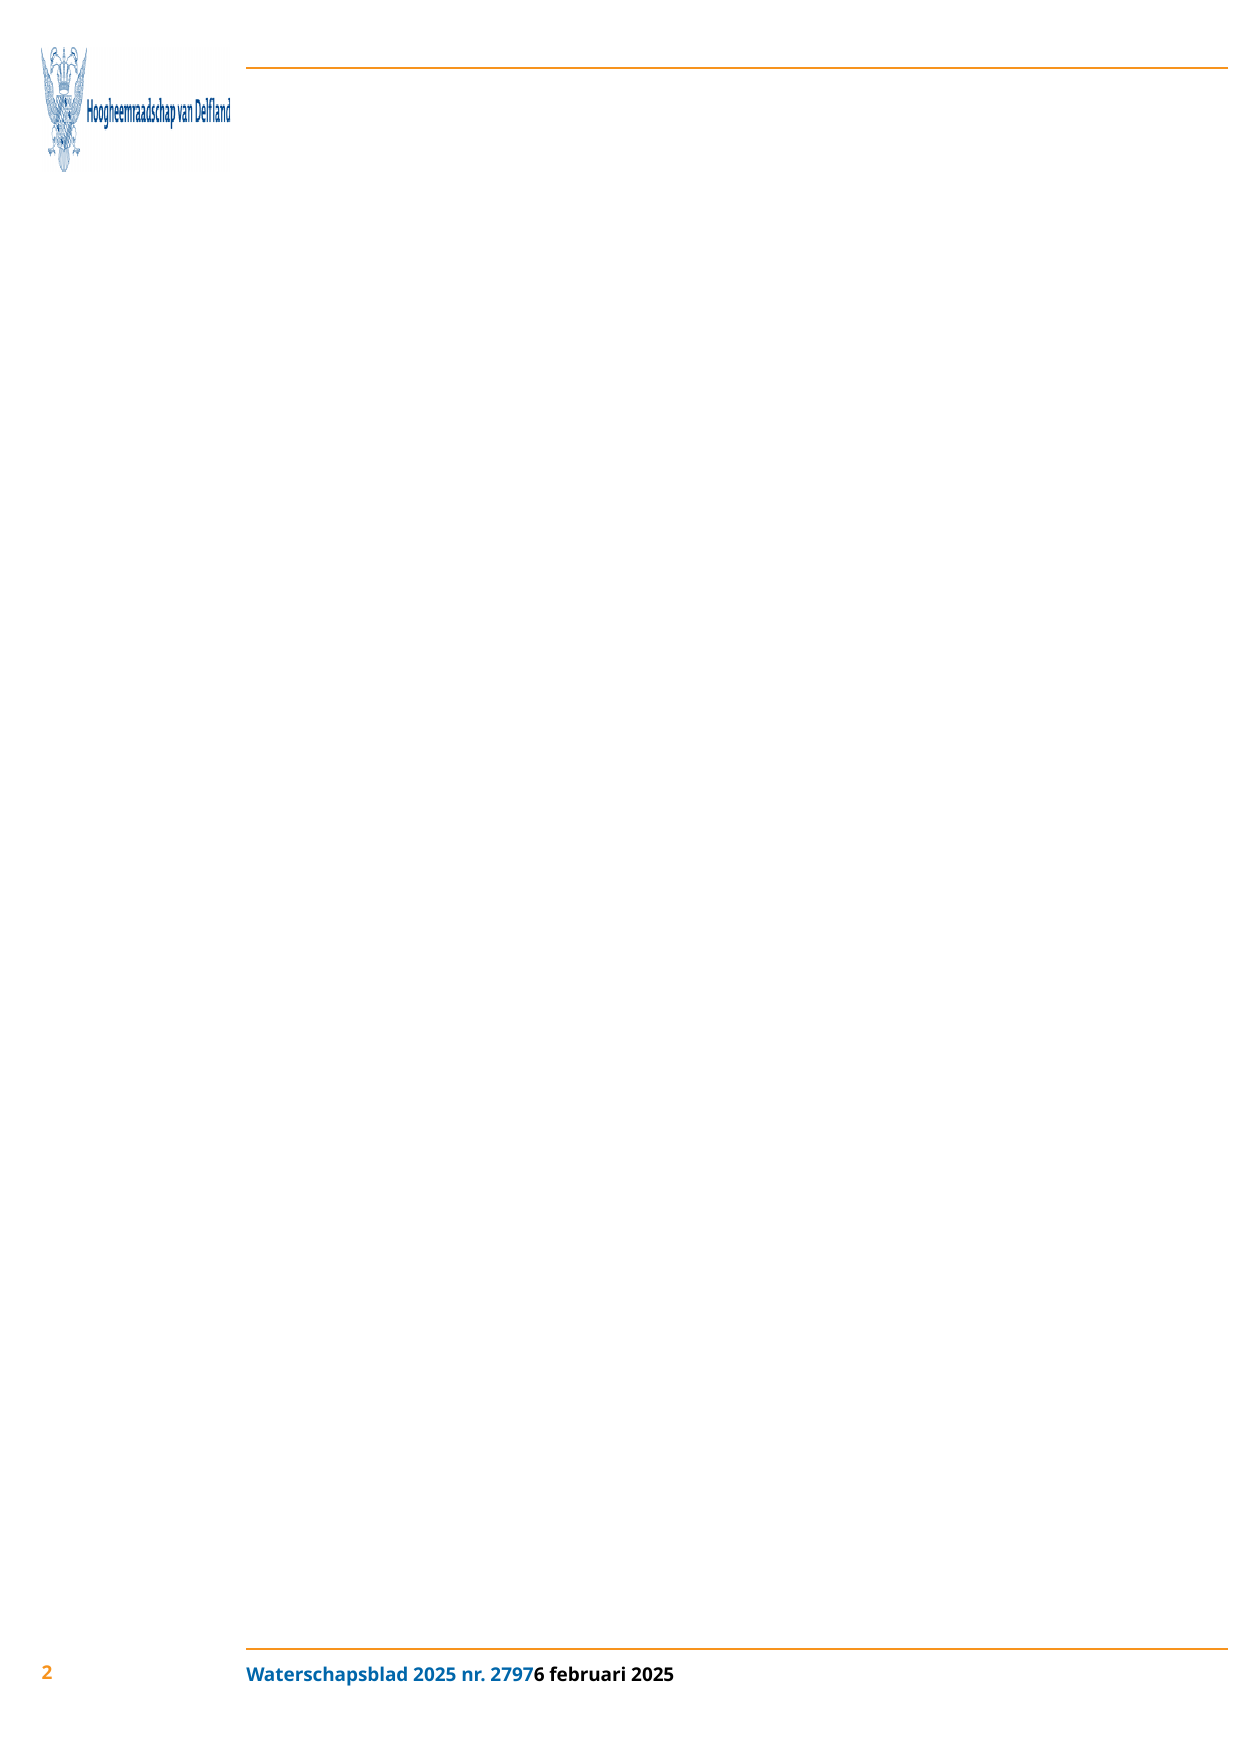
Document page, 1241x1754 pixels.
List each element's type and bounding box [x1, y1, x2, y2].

picture [41, 47, 231, 172]
